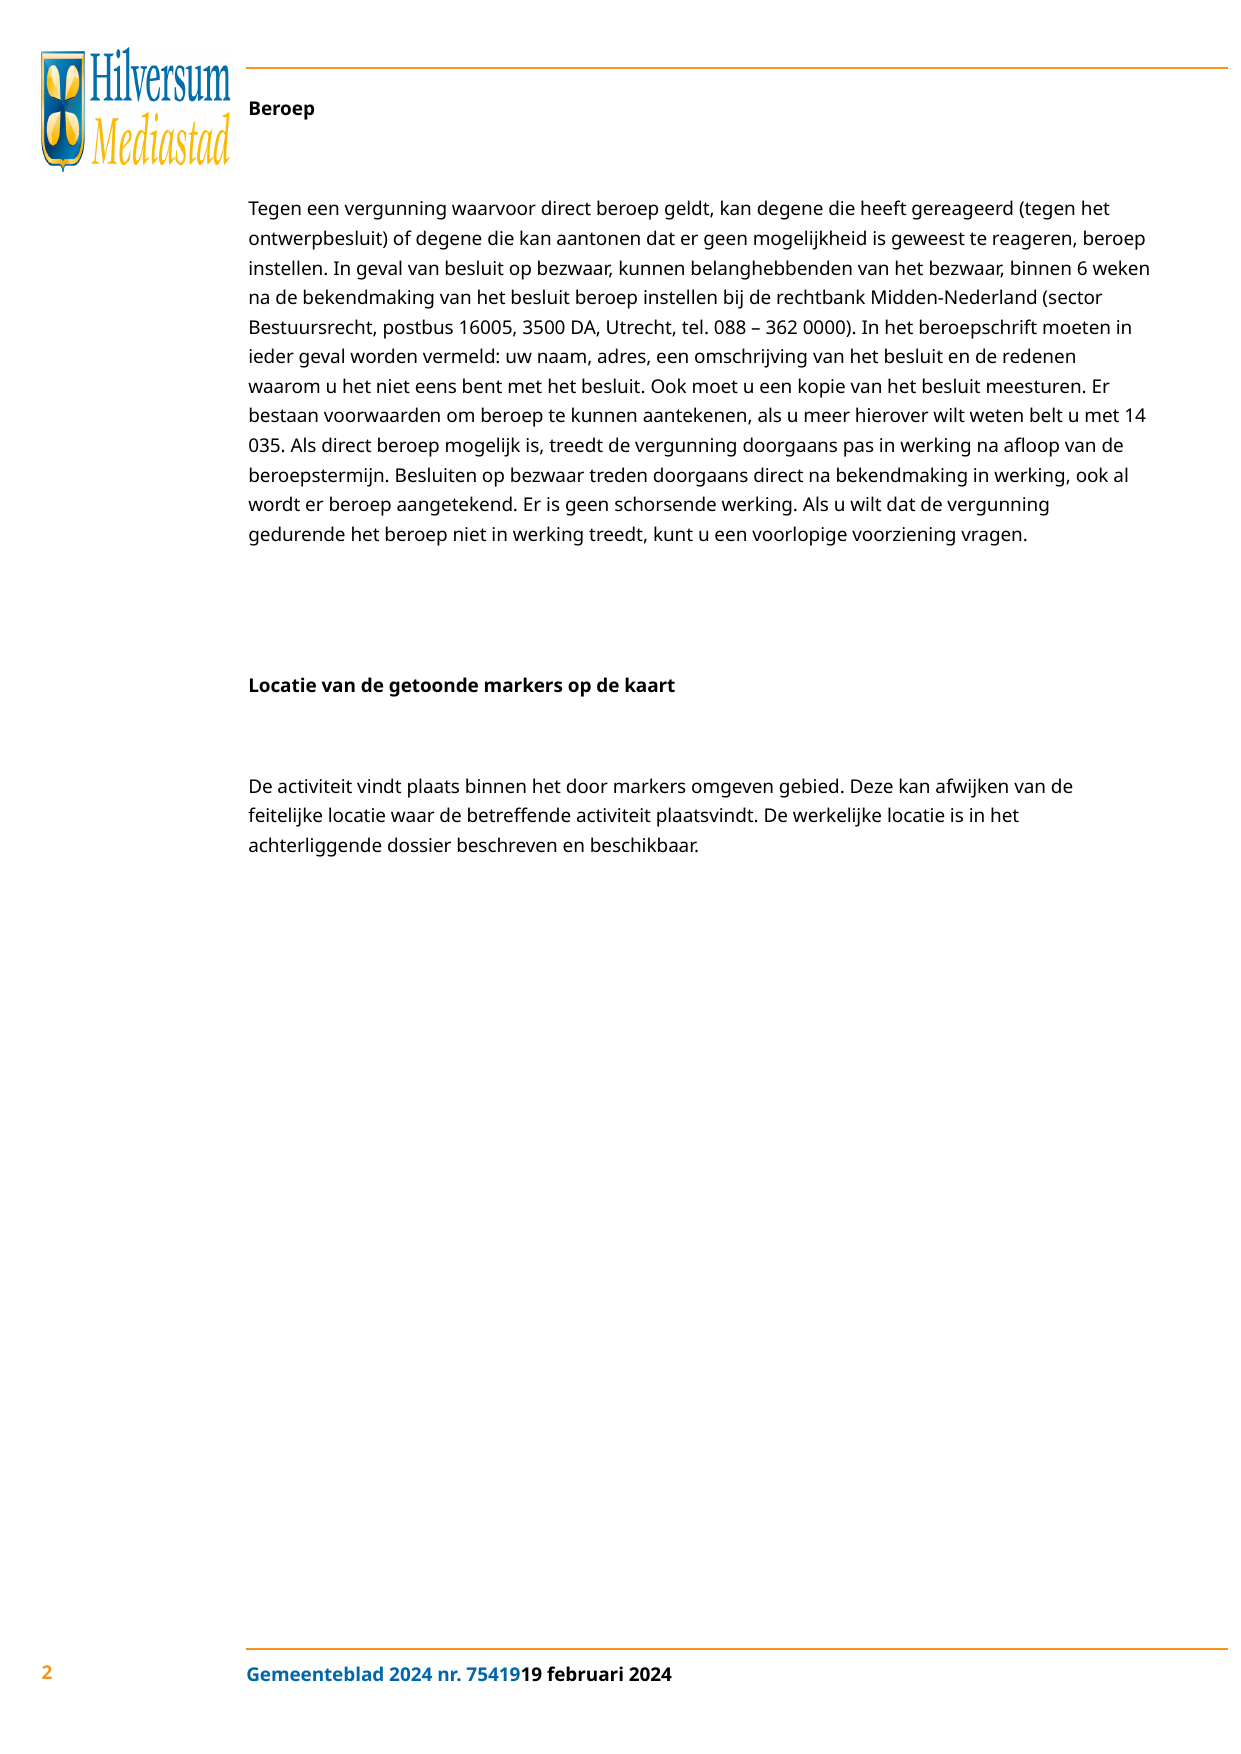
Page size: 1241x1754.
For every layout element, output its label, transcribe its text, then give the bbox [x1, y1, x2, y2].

text Tegen een vergunning waarvoor direct beroep geldt, kan degene die heeft gereageerd (tegen het ontwerpbesluit) of degene die kan aantonen dat er geen mogelijkheid is geweest te reageren, beroep instellen. In geval van besluit op bezwaar, kunnen belanghebbenden van het bezwaar, binnen 6 weken na de bekendmaking van het besluit beroep instellen bij de rechtbank Midden-Nederland (sector Bestuursrecht, postbus 16005, 3500 DA, Utrecht, tel. 088 – 362 0000). In het beroepschrift moeten in ieder geval worden vermeld: uw naam, adres, een omschrijving van het besluit en de redenen waarom u het niet eens bent met het besluit. Ook moet u een kopie van het besluit meesturen. Er bestaan voorwaarden om beroep te kunnen aantekenen, als u meer hierover wilt weten belt u met 14 035. Als direct beroep mogelijk is, treedt de vergunning doorgaans pas in werking na afloop van de beroepstermijn. Besluiten op bezwaar treden doorgaans direct na bekendmaking in werking, ook al wordt er beroep aangetekend. Er is geen schorsende werking. Als u wilt dat de vergunning gedurende het beroep niet in werking treedt, kunt u een voorlopige voorziening vragen. [248, 196, 1152, 547]
text De activiteit vindt plaats binnen het door markers omgeven gebied. Deze kan afwijken van de feitelijke locatie waar de betreffende activiteit plaatsvindt. De werkelijke locatie is in het achterliggende dossier beschreven en beschikbaar. [248, 773, 1152, 858]
text Locatie van de getoonde markers op de kaart [248, 672, 1152, 698]
text Beroep [248, 95, 1152, 121]
picture [41, 47, 231, 172]
